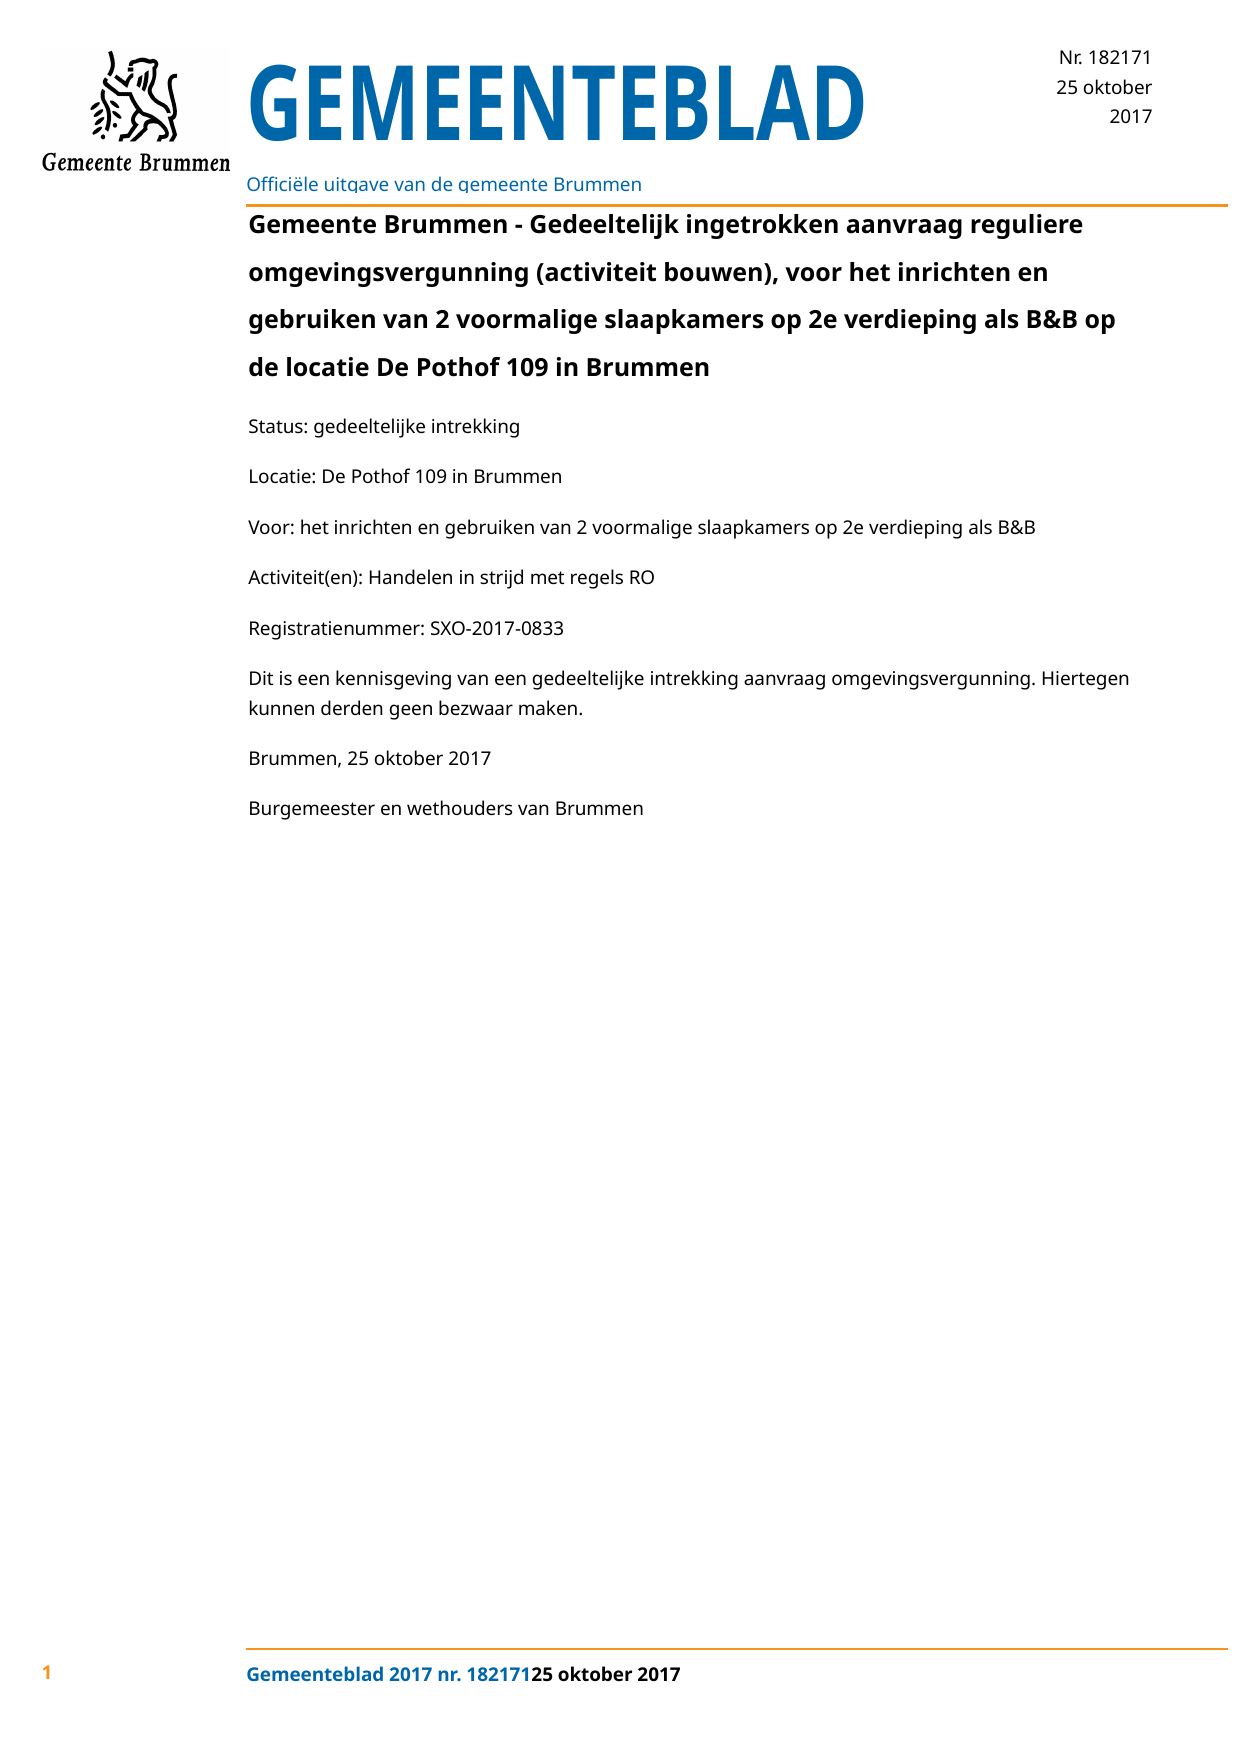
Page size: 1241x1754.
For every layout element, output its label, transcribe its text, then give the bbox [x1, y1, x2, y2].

picture [41, 47, 231, 172]
text Dit is een kennisgeving van een gedeeltelijke intrekking aanvraag omgevingsvergunning. Hiertegen kunnen derden geen bezwaar maken. [248, 665, 1152, 721]
text Status: gedeeltelijke intrekking [248, 413, 1152, 439]
text Gemeente Brummen - Gedeeltelijk ingetrokken aanvraag reguliere omgevingsvergunning (activiteit bouwen), voor het inrichten en gebruiken van 2 voormalige slaapkamers op 2e verdieping als B&B op de locatie De Pothof 109 in Brummen [248, 207, 1152, 384]
text Voor: het inrichten en gebruiken van 2 voormalige slaapkamers op 2e verdieping als B&B [248, 514, 1152, 540]
text Activiteit(en): Handelen in strijd met regels RO [248, 564, 1152, 590]
text Brummen, 25 oktober 2017 [248, 745, 1152, 771]
text Burgemeester en wethouders van Brummen [248, 796, 1152, 821]
text Registratienummer: SXO-2017-0833 [248, 615, 1152, 641]
text Locatie: De Pothof 109 in Brummen [248, 463, 1152, 489]
